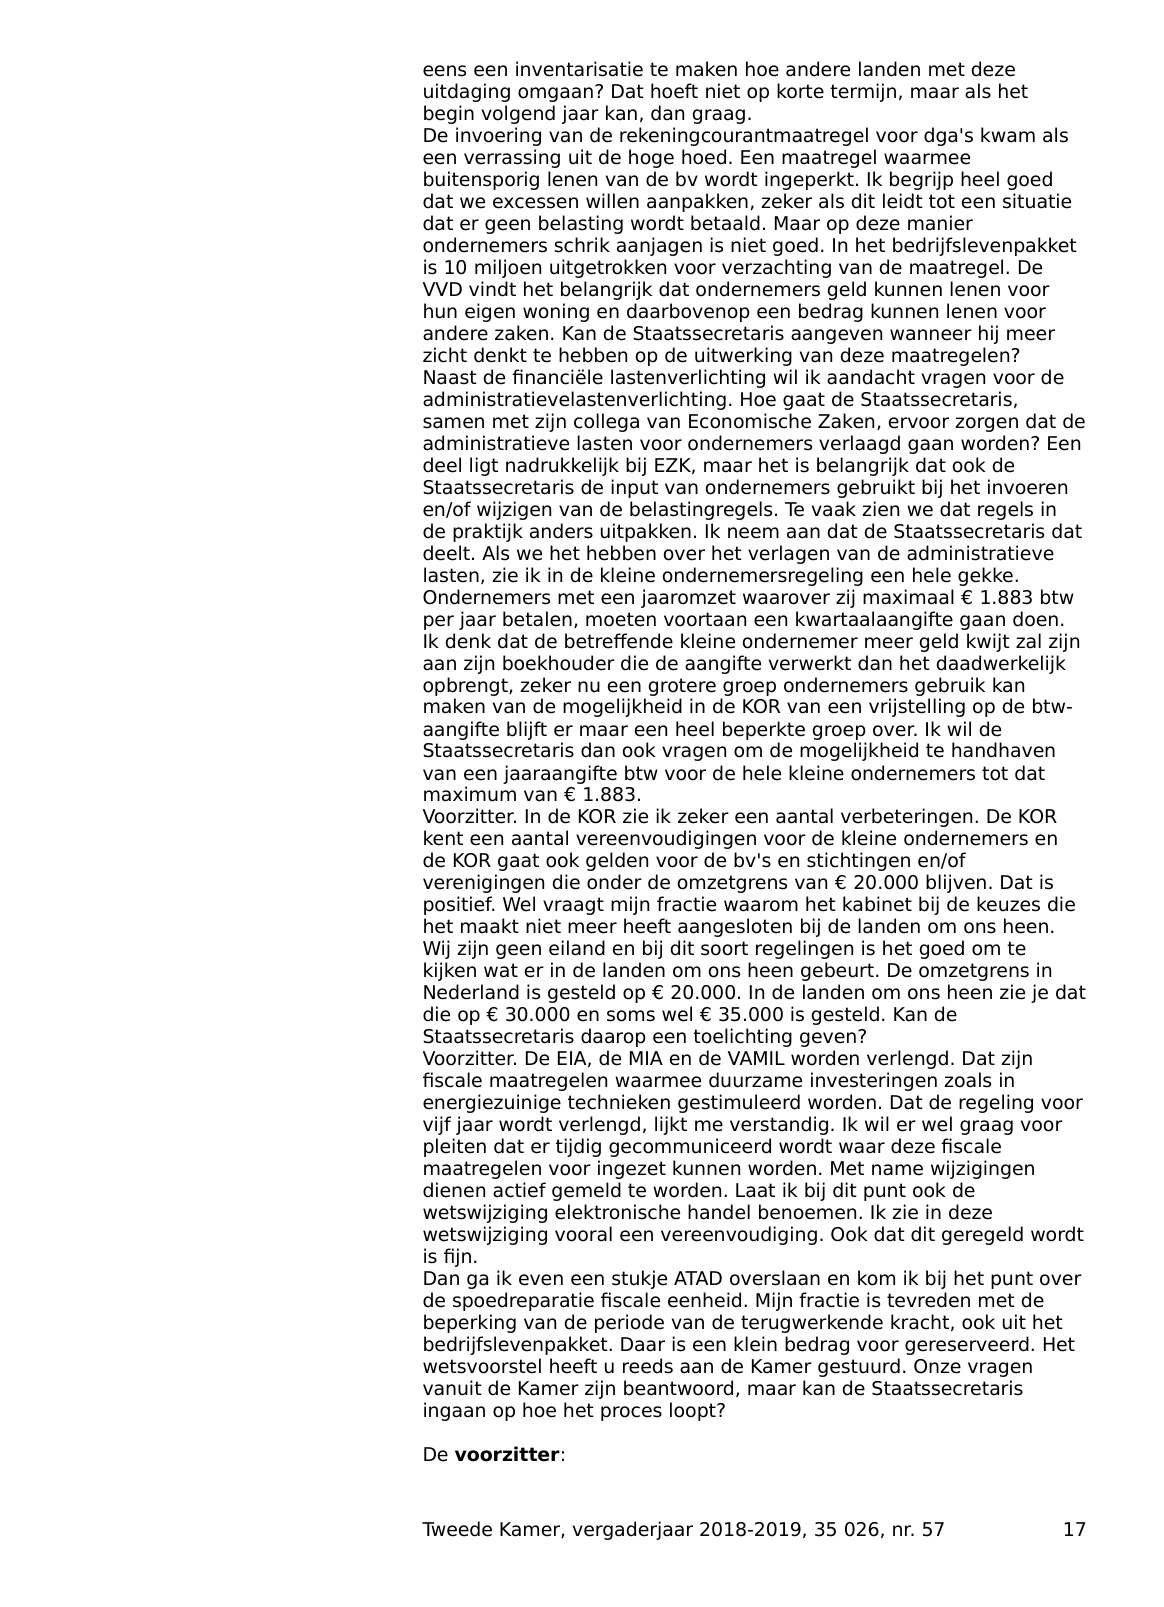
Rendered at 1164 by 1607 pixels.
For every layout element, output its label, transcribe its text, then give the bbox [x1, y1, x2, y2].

text De voorzitter: [422, 1444, 1087, 1466]
text Voorzitter. In de KOR zie ik zeker een aantal verbeteringen. De KOR kent een aantal vereenvoudigingen voor de kleine ondernemers en de KOR gaat ook gelden voor de bv's en stichtingen en/of verenigingen die onder de omzetgrens van € 20.000 blijven. Dat is positief. Wel vraagt mijn fractie waarom het kabinet bij de keuzes die het maakt niet meer heeft aangesloten bij de landen om ons heen. Wij zijn geen eiland en bij dit soort regelingen is het goed om te kijken wat er in de landen om ons heen gebeurt. De omzetgrens in Nederland is gesteld op € 20.000. In de landen om ons heen zie je dat die op € 30.000 en soms wel € 35.000 is gesteld. Kan de Staatssecretaris daarop een toelichting geven? [422, 806, 1087, 1048]
text Dan ga ik even een stukje ATAD overslaan en kom ik bij het punt over de spoedreparatie fiscale eenheid. Mijn fractie is tevreden met de beperking van de periode van de terugwerkende kracht, ook uit het bedrijfslevenpakket. Daar is een klein bedrag voor gereserveerd. Het wetsvoorstel heeft u reeds aan de Kamer gestuurd. Onze vragen vanuit de Kamer zijn beantwoord, maar kan de Staatssecretaris ingaan op hoe het proces loopt? [422, 1268, 1087, 1422]
text eens een inventarisatie te maken hoe andere landen met deze uitdaging omgaan? Dat hoeft niet op korte termijn, maar als het begin volgend jaar kan, dan graag. [422, 59, 1087, 125]
text Naast de financiële lastenverlichting wil ik aandacht vragen voor de administratievelastenverlichting. Hoe gaat de Staatssecretaris, samen met zijn collega van Economische Zaken, ervoor zorgen dat de administratieve lasten voor ondernemers verlaagd gaan worden? Een deel ligt nadrukkelijk bij EZK, maar het is belangrijk dat ook de Staatssecretaris de input van ondernemers gebruikt bij het invoeren en/of wijzigen van de belastingregels. Te vaak zien we dat regels in de praktijk anders uitpakken. Ik neem aan dat de Staatssecretaris dat deelt. Als we het hebben over het verlagen van de administratieve lasten, zie ik in de kleine ondernemersregeling een hele gekke. Ondernemers met een jaaromzet waarover zij maximaal € 1.883 btw per jaar betalen, moeten voortaan een kwartaalaangifte gaan doen. Ik denk dat de betreffende kleine ondernemer meer geld kwijt zal zijn aan zijn boekhouder die de aangifte verwerkt dan het daadwerkelijk opbrengt, zeker nu een grotere groep ondernemers gebruik kan maken van de mogelijkheid in de KOR van een vrijstelling op de btw-aangifte blijft er maar een heel beperkte groep over. Ik wil de Staatssecretaris dan ook vragen om de mogelijkheid te handhaven van een jaaraangifte btw voor de hele kleine ondernemers tot dat maximum van € 1.883. [422, 367, 1087, 806]
text De invoering van de rekeningcourantmaatregel voor dga's kwam als een verrassing uit de hoge hoed. Een maatregel waarmee buitensporig lenen van de bv wordt ingeperkt. Ik begrijp heel goed dat we excessen willen aanpakken, zeker als dit leidt tot een situatie dat er geen belasting wordt betaald. Maar op deze manier ondernemers schrik aanjagen is niet goed. In het bedrijfslevenpakket is 10 miljoen uitgetrokken voor verzachting van de maatregel. De VVD vindt het belangrijk dat ondernemers geld kunnen lenen voor hun eigen woning en daarbovenop een bedrag kunnen lenen voor andere zaken. Kan de Staatssecretaris aangeven wanneer hij meer zicht denkt te hebben op de uitwerking van deze maatregelen? [422, 125, 1087, 367]
text Voorzitter. De EIA, de MIA en de VAMIL worden verlengd. Dat zijn fiscale maatregelen waarmee duurzame investeringen zoals in energiezuinige technieken gestimuleerd worden. Dat de regeling voor vijf jaar wordt verlengd, lijkt me verstandig. Ik wil er wel graag voor pleiten dat er tijdig gecommuniceerd wordt waar deze fiscale maatregelen voor ingezet kunnen worden. Met name wijzigingen dienen actief gemeld te worden. Laat ik bij dit punt ook de wetswijziging elektronische handel benoemen. Ik zie in deze wetswijziging vooral een vereenvoudiging. Ook dat dit geregeld wordt is fijn. [422, 1048, 1087, 1268]
